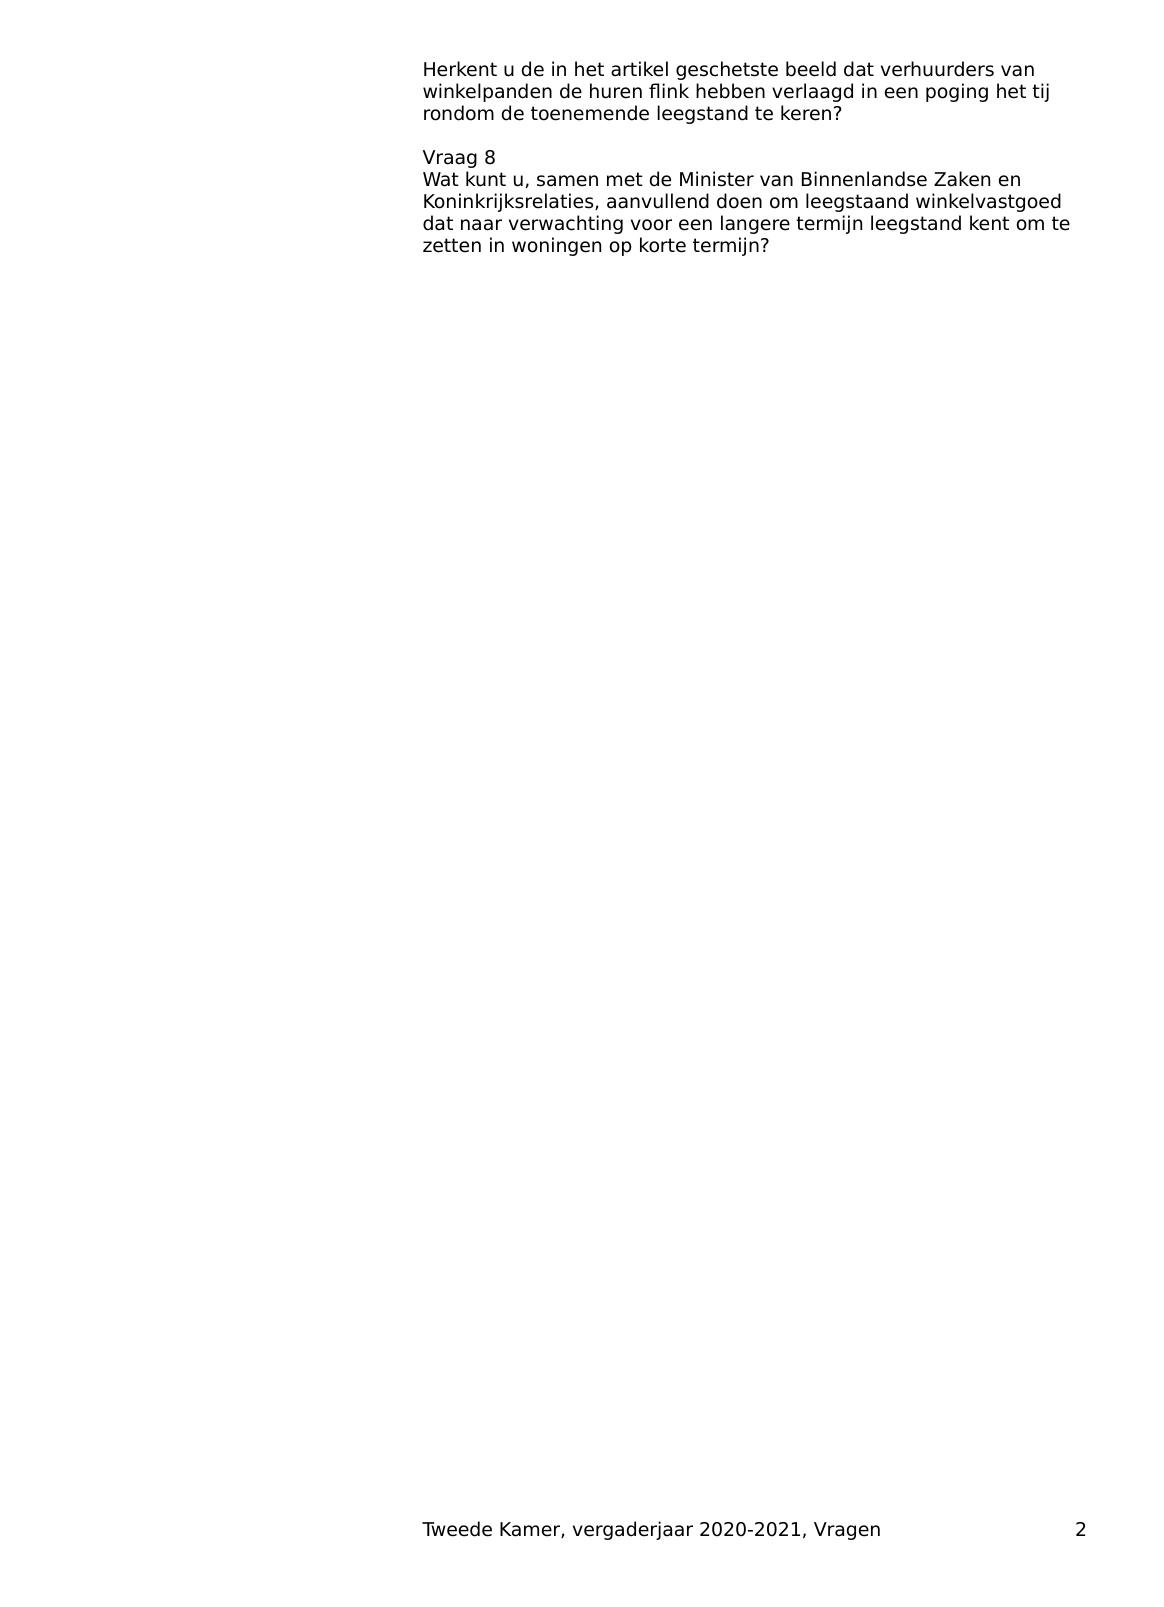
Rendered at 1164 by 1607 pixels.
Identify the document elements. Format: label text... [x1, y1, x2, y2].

text Vraag 8 [422, 147, 1087, 169]
text Herkent u de in het artikel geschetste beeld dat verhuurders van winkelpanden de huren flink hebben verlaagd in een poging het tij rondom de toenemende leegstand te keren? [422, 59, 1087, 125]
text Wat kunt u, samen met de Minister van Binnenlandse Zaken en Koninkrijksrelaties, aanvullend doen om leegstaand winkelvastgoed dat naar verwachting voor een langere termijn leegstand kent om te zetten in woningen op korte termijn? [422, 169, 1087, 257]
